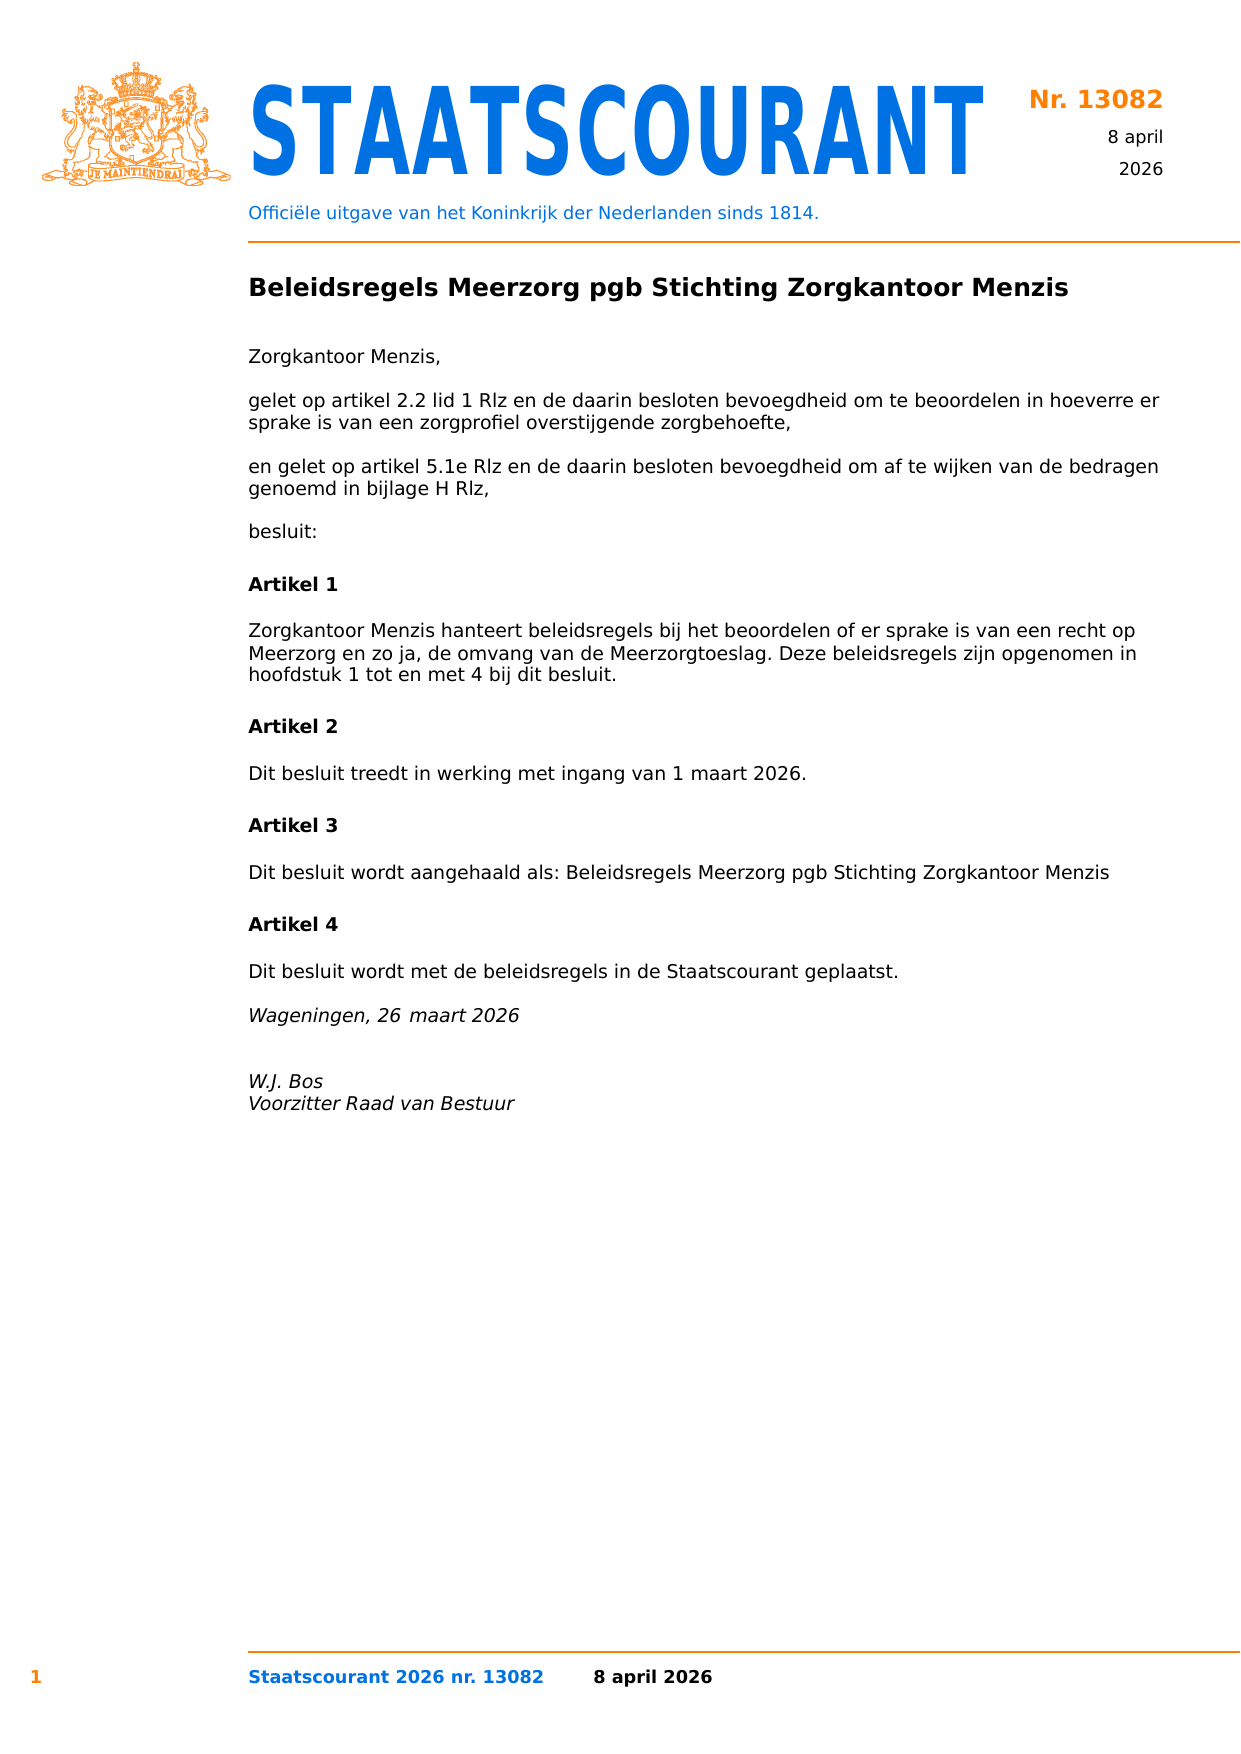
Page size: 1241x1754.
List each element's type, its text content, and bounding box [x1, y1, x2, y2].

subtitle Artikel 1 [248, 573, 1163, 595]
text Dit besluit treedt in werking met ingang van 1 maart 2026. [248, 763, 1163, 785]
table_cell 8 april [998, 121, 1240, 153]
table_header Nr. 13082 [998, 62, 1240, 121]
text en gelet op artikel 5.1e Rlz en de daarin besloten bevoegdheid om af te wijken van de bedragen genoemd in bijlage H Rlz, [248, 456, 1163, 499]
subtitle Artikel 3 [248, 815, 1163, 837]
subtitle Beleidsregels Meerzorg pgb Stichting Zorgkantoor Menzis [248, 273, 1163, 302]
text Dit besluit wordt aangehaald als: Beleidsregels Meerzorg pgb Stichting Zorgkantoor Menzis [248, 862, 1163, 884]
text Zorgkantoor Menzis, [248, 346, 1163, 368]
subtitle Artikel 4 [248, 914, 1163, 936]
picture [41, 62, 231, 186]
table_header STAATSCOURANT [248, 62, 998, 203]
table_cell 2026 [998, 153, 1240, 203]
table_cell Officiële uitgave van het Koninkrijk der Nederlanden sinds 1814. [248, 203, 1240, 241]
table_header [25, 62, 248, 241]
subtitle Artikel 2 [248, 716, 1163, 738]
text Zorgkantoor Menzis hanteert beleidsregels bij het beoordelen of er sprake is van een recht op Meerzorg en zo ja, de omvang van de Meerzorgtoeslag. Deze beleidsregels zijn opgenomen in hoofdstuk 1 tot en met 4 bij dit besluit. [248, 620, 1163, 686]
text Dit besluit wordt met de beleidsregels in de Staatscourant geplaatst. [248, 961, 1163, 983]
text besluit: [248, 521, 1163, 543]
text Wageningen, 26 maart 2026 [248, 1005, 1163, 1027]
text gelet op artikel 2.2 lid 1 Rlz en de daarin besloten bevoegdheid om te beoordelen in hoeverre er sprake is van een zorgprofiel overstijgende zorgbehoefte, [248, 390, 1163, 434]
text W.J. Bos Voorzitter Raad van Bestuur [248, 1049, 1163, 1115]
